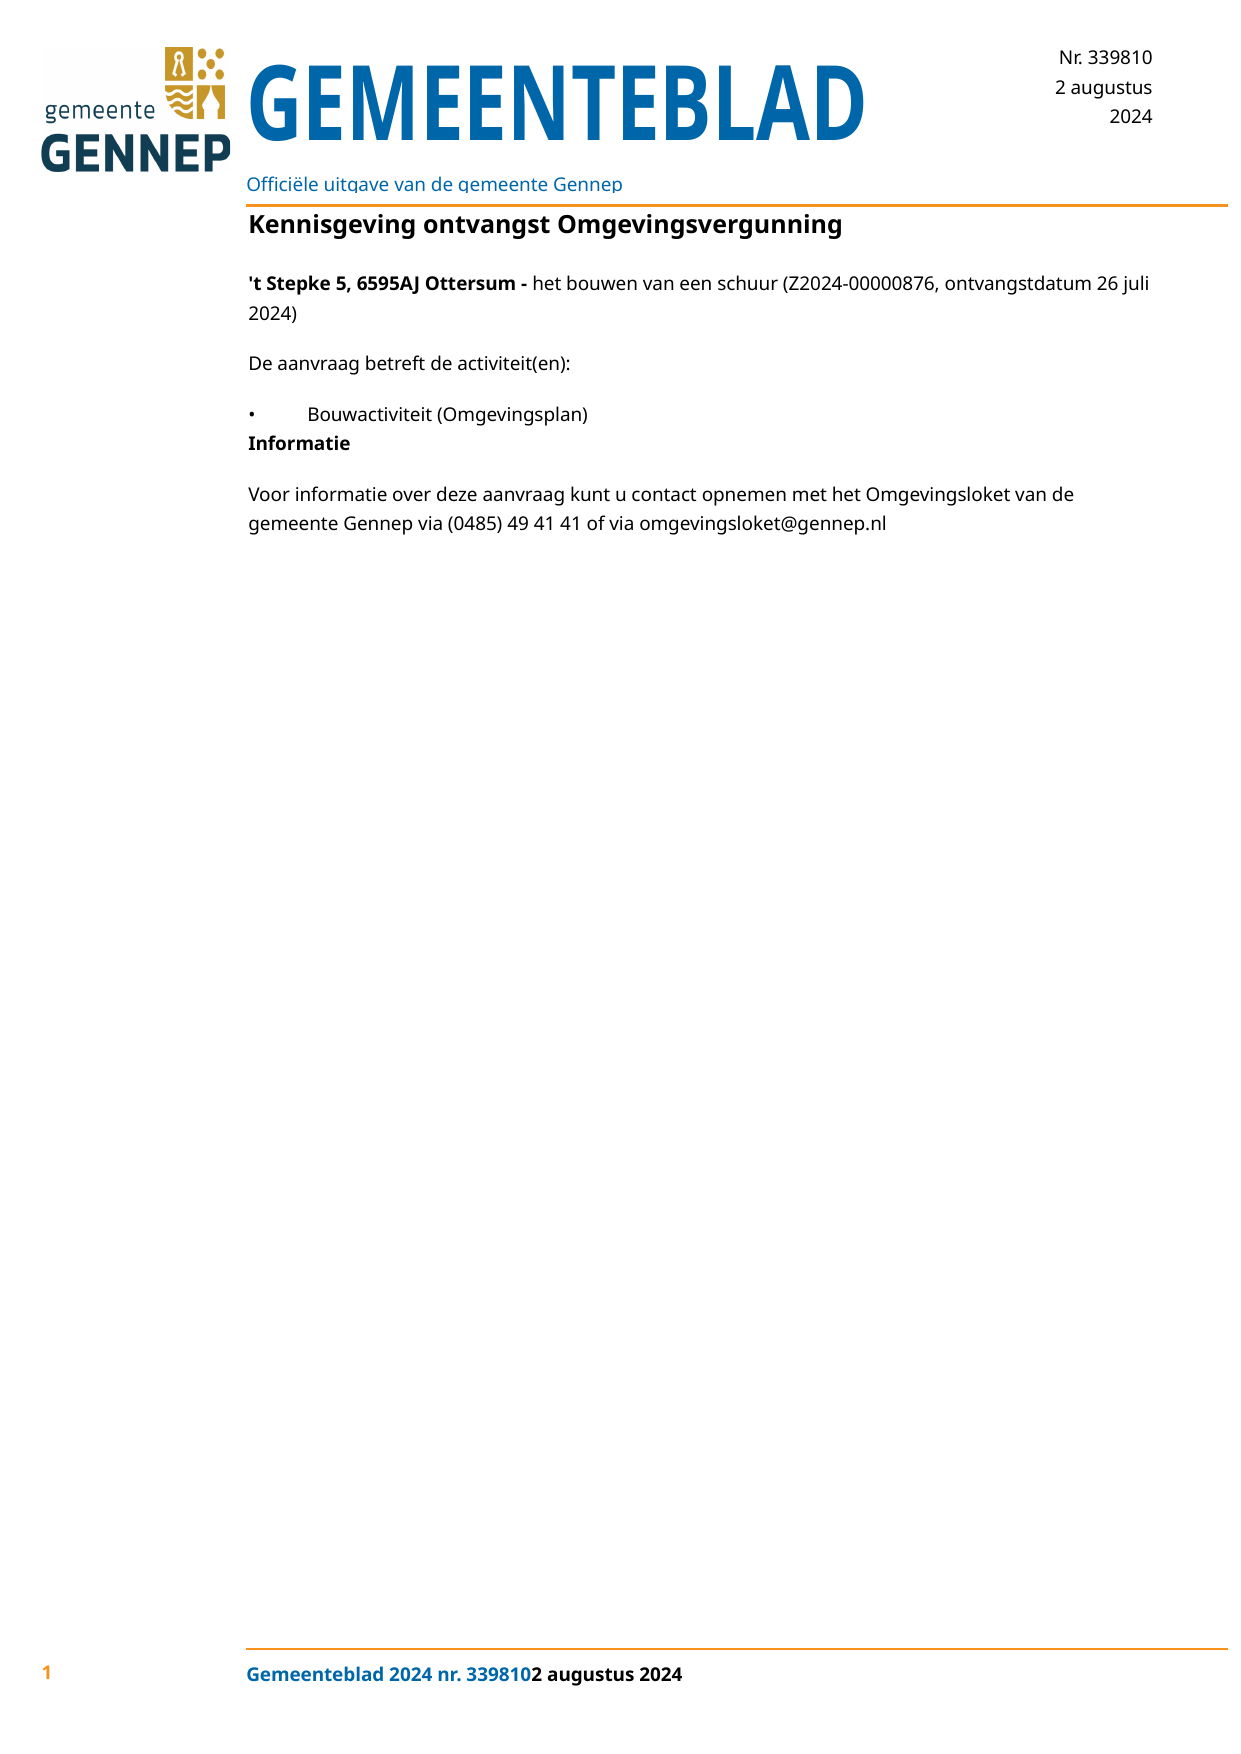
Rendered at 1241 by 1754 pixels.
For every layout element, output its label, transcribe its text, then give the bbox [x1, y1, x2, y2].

list Bouwactiviteit (Omgevingsplan) [248, 401, 1152, 426]
text Voor informatie over deze aanvraag kunt u contact opnemen met het Omgevingsloket van de gemeente Gennep via (0485) 49 41 41 of via omgevingsloket@gennep.nl [248, 481, 1152, 536]
text De aanvraag betreft de activiteit(en): [248, 350, 1152, 376]
picture [41, 47, 231, 172]
text Informatie [248, 430, 1152, 456]
text Kennisgeving ontvangst Omgevingsvergunning [248, 207, 1152, 241]
text 't Stepke 5, 6595AJ Ottersum - het bouwen van een schuur (Z2024-00000876, ontvangstdatum 26 juli 2024) [248, 270, 1152, 326]
